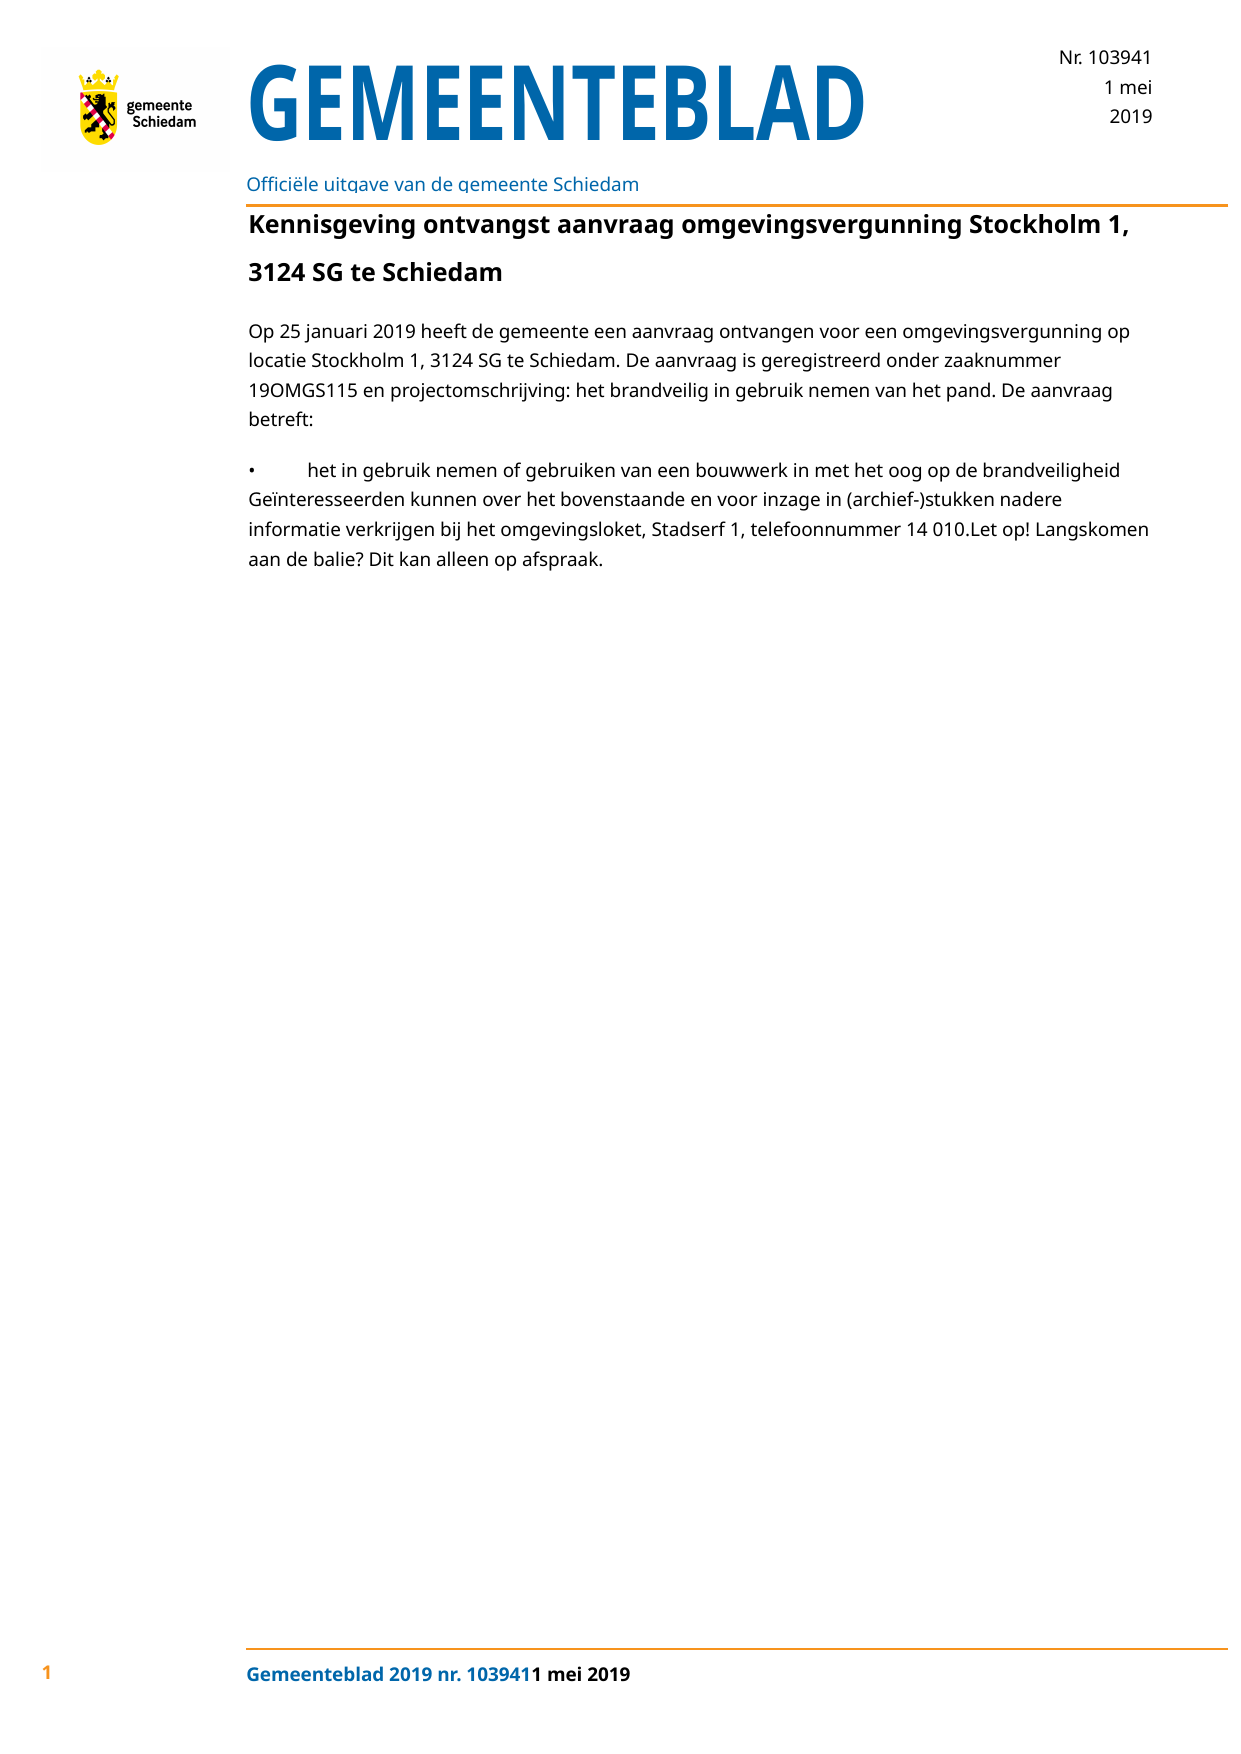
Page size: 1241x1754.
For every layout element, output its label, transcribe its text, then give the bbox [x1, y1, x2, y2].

text Geïnteresseerden kunnen over het bovenstaande en voor inzage in (archief-)stukken nadere informatie verkrijgen bij het omgevingsloket, Stadserf 1, telefoonnummer 14 010.Let op! Langskomen aan de balie? Dit kan alleen op afspraak. [248, 487, 1152, 572]
picture [41, 47, 231, 172]
list het in gebruik nemen of gebruiken van een bouwwerk in met het oog op de brandveiligheid [248, 457, 1152, 483]
text Op 25 januari 2019 heeft de gemeente een aanvraag ontvangen voor een omgevingsvergunning op locatie Stockholm 1, 3124 SG te Schiedam. De aanvraag is geregistreerd onder zaaknummer 19OMGS115 en projectomschrijving: het brandveilig in gebruik nemen van het pand. De aanvraag betreft: [248, 318, 1152, 432]
text Kennisgeving ontvangst aanvraag omgevingsvergunning Stockholm 1, 3124 SG te Schiedam [248, 207, 1152, 288]
